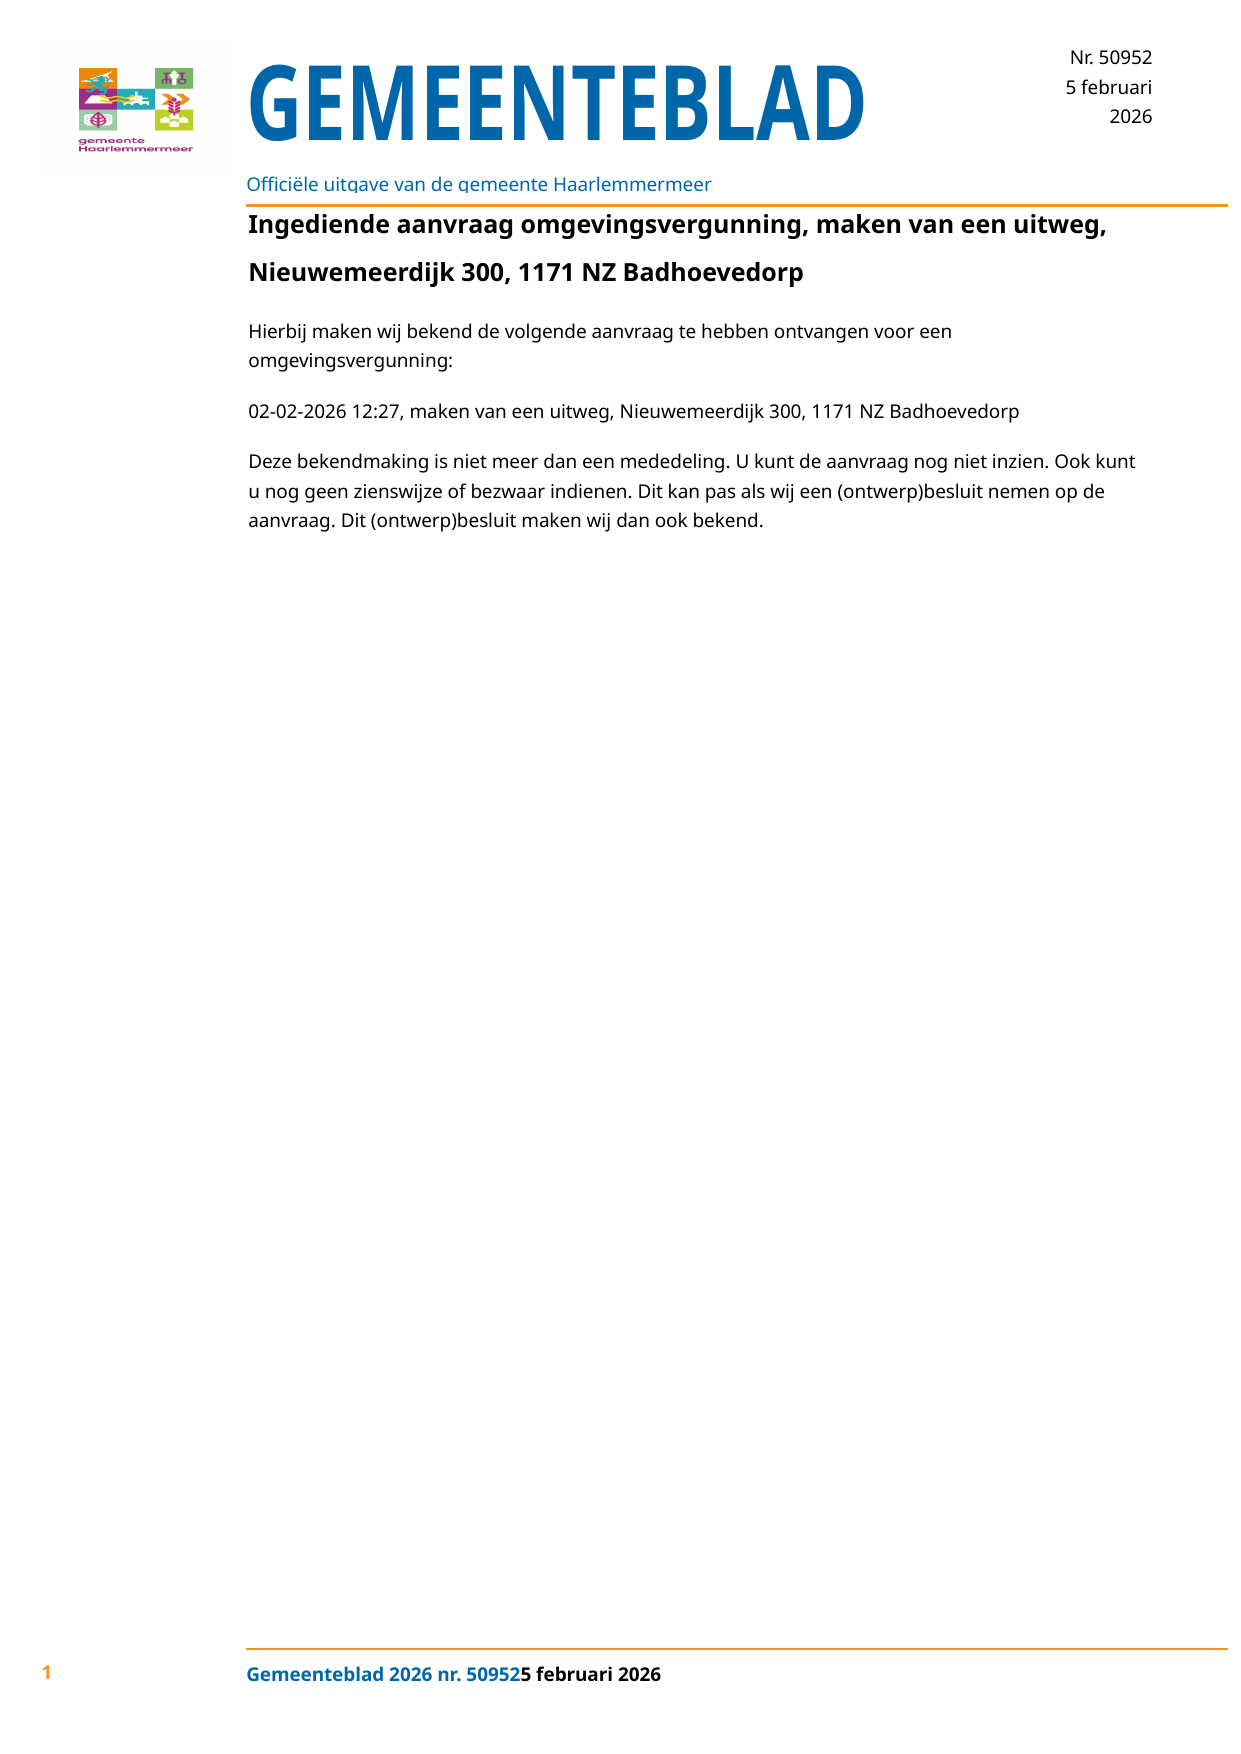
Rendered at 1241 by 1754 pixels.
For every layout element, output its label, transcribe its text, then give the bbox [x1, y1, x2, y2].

text Deze bekendmaking is niet meer dan een mededeling. U kunt de aanvraag nog niet inzien. Ook kunt u nog geen zienswijze of bezwaar indienen. Dit kan pas als wij een (ontwerp)besluit nemen op de aanvraag. Dit (ontwerp)besluit maken wij dan ook bekend. [248, 448, 1152, 533]
text 02-02-2026 12:27, maken van een uitweg, Nieuwemeerdijk 300, 1171 NZ Badhoevedorp [248, 398, 1152, 424]
text Ingediende aanvraag omgevingsvergunning, maken van een uitweg, Nieuwemeerdijk 300, 1171 NZ Badhoevedorp [248, 207, 1152, 288]
text Hierbij maken wij bekend de volgende aanvraag te hebben ontvangen voor een omgevingsvergunning: [248, 318, 1152, 373]
picture [41, 47, 231, 172]
